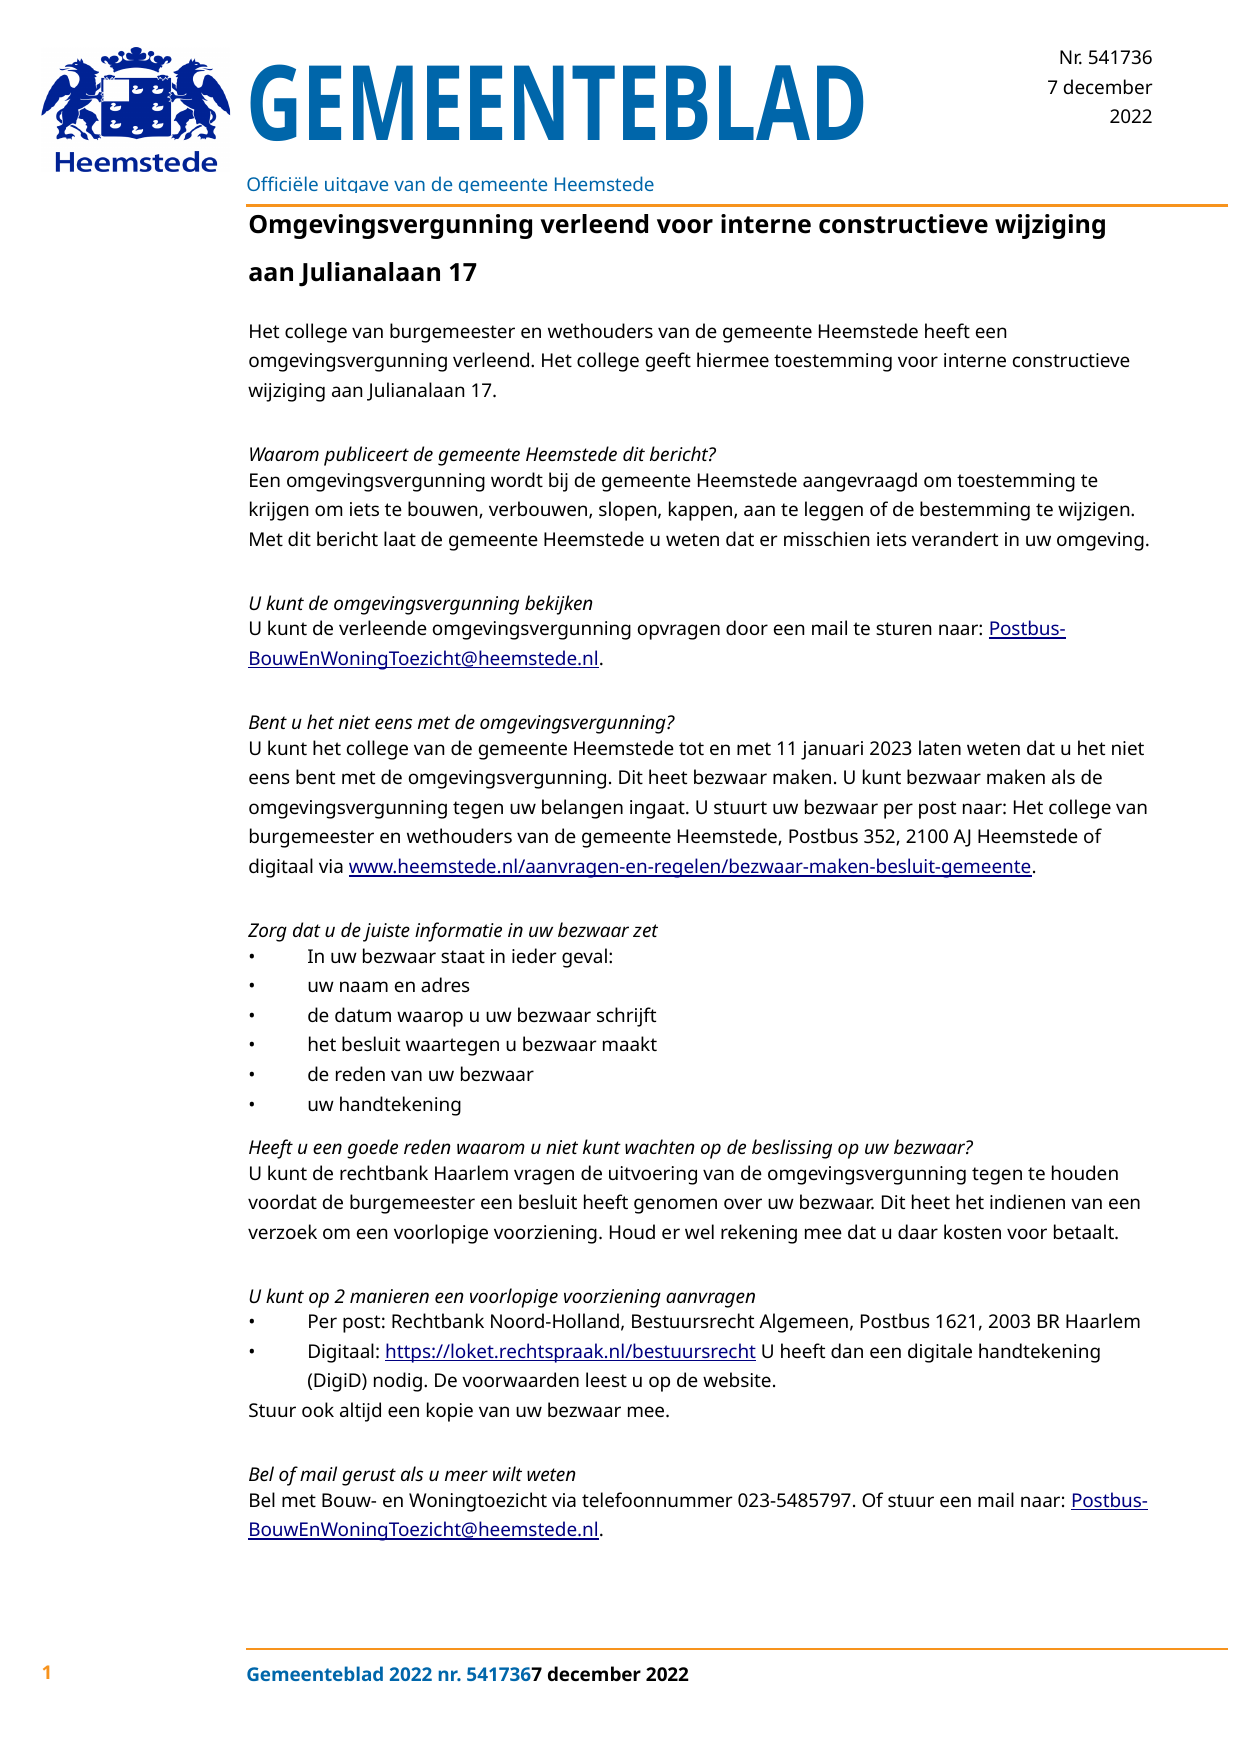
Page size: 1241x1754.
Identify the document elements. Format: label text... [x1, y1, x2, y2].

list de datum waarop u uw bezwaar schrijft [248, 1002, 1152, 1028]
text U kunt op 2 manieren een voorlopige voorziening aanvragen [248, 1283, 1152, 1308]
text U kunt de rechtbank Haarlem vragen de uitvoering van de omgevingsvergunning tegen te houden voordat de burgemeester een besluit heeft genomen over uw bezwaar. Dit heet het indienen van een verzoek om een voorlopige voorziening. Houd er wel rekening mee dat u daar kosten voor betaalt. [248, 1160, 1152, 1244]
list Digitaal: https://loket.rechtspraak.nl/bestuursrecht U heeft dan een digitale handtekening (DigiD) nodig. De voorwaarden leest u op de website. [248, 1338, 1152, 1393]
text Zorg dat u de juiste informatie in uw bezwaar zet [248, 917, 1152, 943]
list de reden van uw bezwaar [248, 1061, 1152, 1087]
picture [41, 47, 231, 172]
text U kunt de omgevingsvergunning bekijken [248, 590, 1152, 616]
list In uw bezwaar staat in ieder geval: [248, 943, 1152, 969]
text Stuur ook altijd een kopie van uw bezwaar mee. [248, 1397, 1152, 1423]
text U kunt het college van de gemeente Heemstede tot en met 11 januari 2023 laten weten dat u het niet eens bent met de omgevingsvergunning. Dit heet bezwaar maken. U kunt bezwaar maken als de omgevingsvergunning tegen uw belangen ingaat. U stuurt uw bezwaar per post naar: Het college van burgemeester en wethouders van de gemeente Heemstede, Postbus 352, 2100 AJ Heemstede of digitaal via www.heemstede.nl/aanvragen-en-regelen/bezwaar-maken-besluit-gemeente. [248, 735, 1152, 879]
text Het college van burgemeester en wethouders van de gemeente Heemstede heeft een omgevingsvergunning verleend. Het college geeft hiermee toestemming voor interne constructieve wijziging aan Julianalaan 17. [248, 318, 1152, 403]
list uw handtekening [248, 1091, 1152, 1117]
text Bent u het niet eens met de omgevingsvergunning? [248, 709, 1152, 735]
list Per post: Rechtbank Noord-Holland, Bestuursrecht Algemeen, Postbus 1621, 2003 BR Haarlem [248, 1308, 1152, 1334]
text Een omgevingsvergunning wordt bij de gemeente Heemstede aangevraagd om toestemming te krijgen om iets te bouwen, verbouwen, slopen, kappen, aan te leggen of de bestemming te wijzigen. Met dit bericht laat de gemeente Heemstede u weten dat er misschien iets verandert in uw omgeving. [248, 467, 1152, 552]
text Bel met Bouw- en Woningtoezicht via telefoonnummer 023-5485797. Of stuur een mail naar: Postbus-BouwEnWoningToezicht@heemstede.nl. [248, 1487, 1152, 1542]
list uw naam en adres [248, 972, 1152, 998]
text Omgevingsvergunning verleend voor interne constructieve wijziging aan Julianalaan 17 [248, 207, 1152, 288]
text U kunt de verleende omgevingsvergunning opvragen door een mail te sturen naar: Postbus-BouwEnWoningToezicht@heemstede.nl. [248, 616, 1152, 671]
text Waarom publiceert de gemeente Heemstede dit bericht? [248, 441, 1152, 467]
text Heeft u een goede reden waarom u niet kunt wachten op de beslissing op uw bezwaar? [248, 1134, 1152, 1160]
text Bel of mail gerust als u meer wilt weten [248, 1461, 1152, 1487]
list het besluit waartegen u bezwaar maakt [248, 1032, 1152, 1057]
